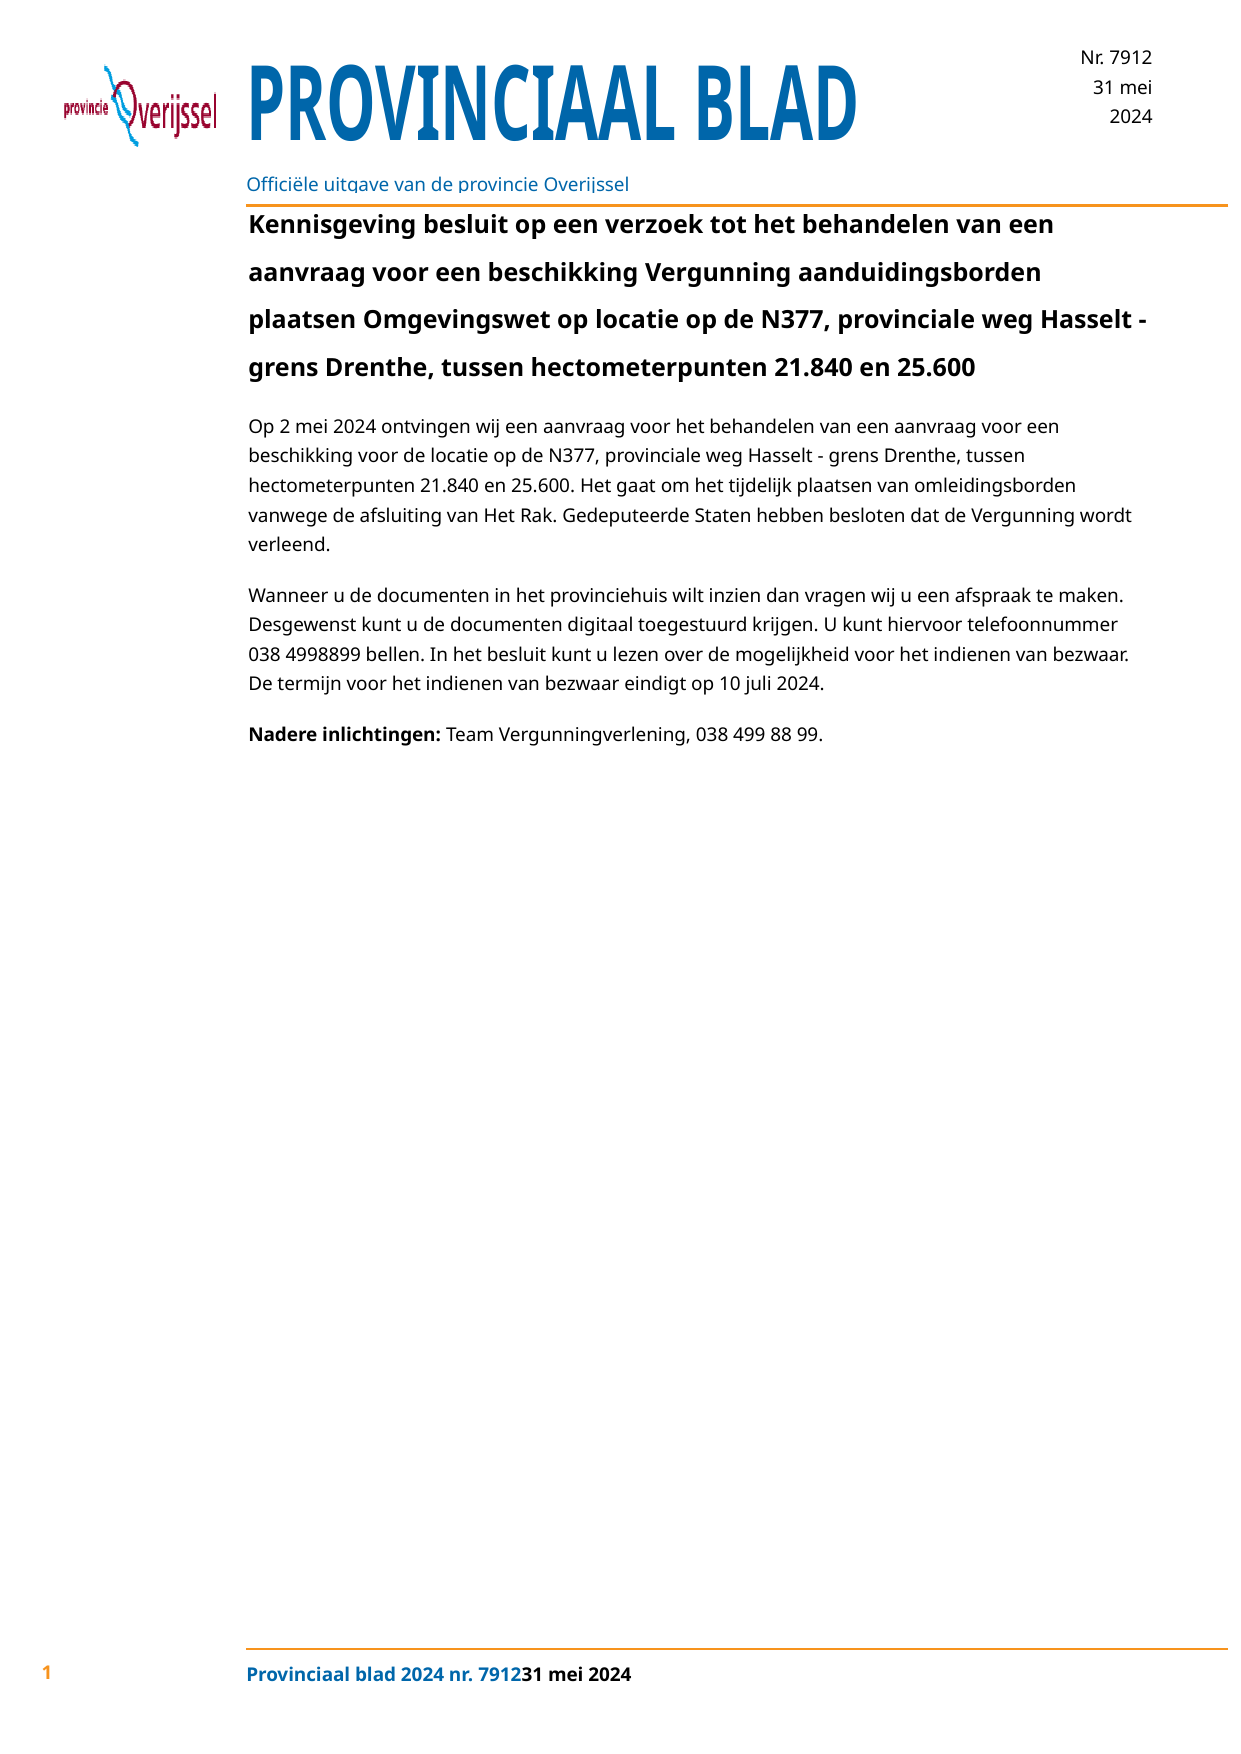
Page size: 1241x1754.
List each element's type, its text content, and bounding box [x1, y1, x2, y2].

text Wanneer u de documenten in het provinciehuis wilt inzien dan vragen wij u een afspraak te maken. Desgewenst kunt u de documenten digitaal toegestuurd krijgen. U kunt hiervoor telefoonnummer 038 4998899 bellen. In het besluit kunt u lezen over de mogelijkheid voor het indienen van bezwaar. De termijn voor het indienen van bezwaar eindigt op 10 juli 2024. [248, 582, 1152, 696]
text Nadere inlichtingen: Team Vergunningverlening, 038 499 88 99. [248, 721, 1152, 747]
picture [41, 47, 231, 172]
text Kennisgeving besluit op een verzoek tot het behandelen van een aanvraag voor een beschikking Vergunning aanduidingsborden plaatsen Omgevingswet op locatie op de N377, provinciale weg Hasselt - grens Drenthe, tussen hectometerpunten 21.840 en 25.600 [248, 207, 1152, 384]
text Op 2 mei 2024 ontvingen wij een aanvraag voor het behandelen van een aanvraag voor een beschikking voor de locatie op de N377, provinciale weg Hasselt - grens Drenthe, tussen hectometerpunten 21.840 en 25.600. Het gaat om het tijdelijk plaatsen van omleidingsborden vanwege de afsluiting van Het Rak. Gedeputeerde Staten hebben besloten dat de Vergunning wordt verleend. [248, 413, 1152, 557]
